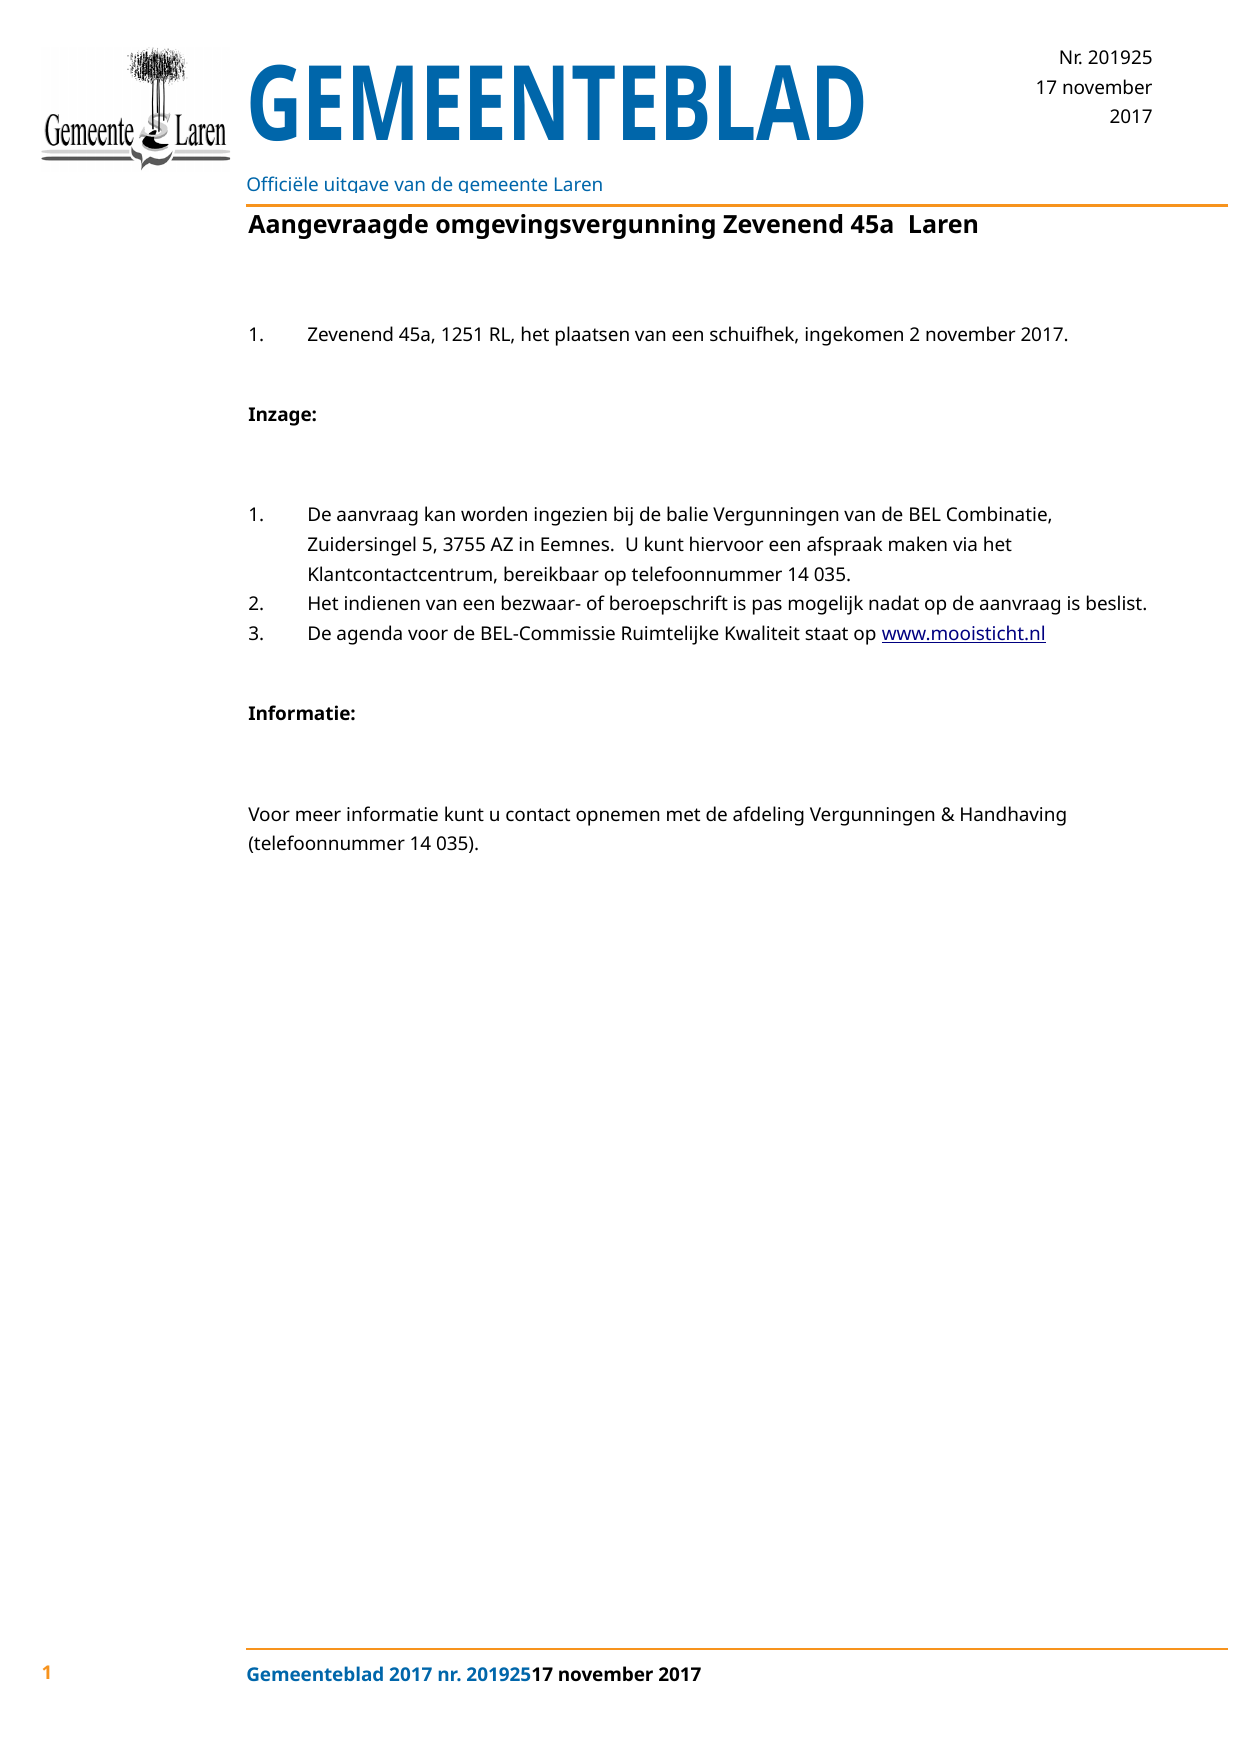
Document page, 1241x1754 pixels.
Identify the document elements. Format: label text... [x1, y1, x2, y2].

text Voor meer informatie kunt u contact opnemen met de afdeling Vergunningen & Handhaving (telefoonnummer 14 035). [248, 801, 1152, 856]
list De agenda voor de BEL-Commissie Ruimtelijke Kwaliteit staat op www.mooisticht.nl [248, 620, 1152, 646]
text Inzage: [248, 401, 1152, 426]
list De aanvraag kan worden ingezien bij de balie Vergunningen van de BEL Combinatie, Zuidersingel 5, 3755 AZ in Eemnes. U kunt hiervoor een afspraak maken via het Klantcontactcentrum, bereikbaar op telefoonnummer 14 035. [248, 502, 1152, 586]
picture [41, 47, 231, 172]
text Aangevraagde omgevingsvergunning Zevenend 45a Laren [248, 207, 1152, 241]
text Informatie: [248, 700, 1152, 726]
list Zevenend 45a, 1251 RL, het plaatsen van een schuifhek, ingekomen 2 november 2017. [248, 321, 1152, 346]
list Het indienen van een bezwaar- of beroepschrift is pas mogelijk nadat op de aanvraag is beslist. [248, 590, 1152, 616]
